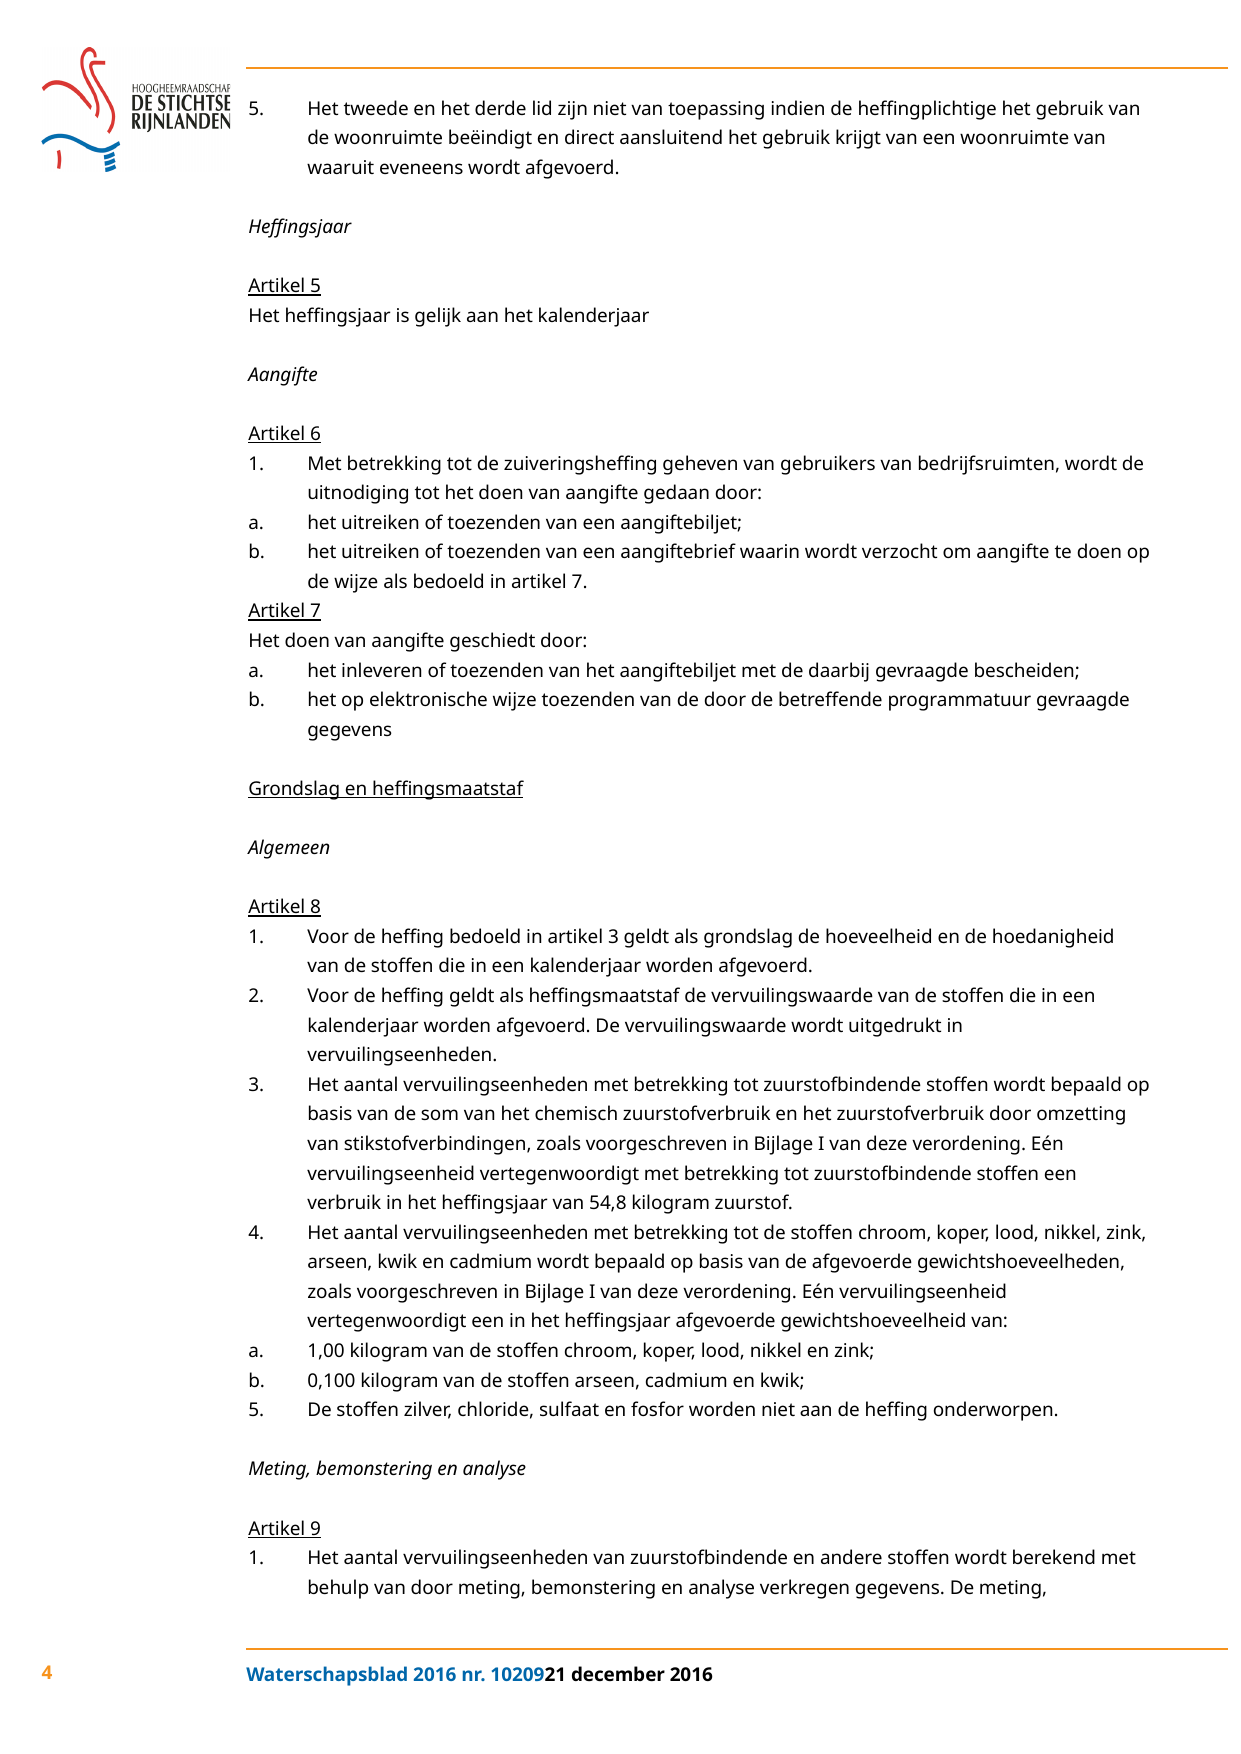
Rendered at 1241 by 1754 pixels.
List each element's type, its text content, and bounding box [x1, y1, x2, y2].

list Met betrekking tot de zuiveringsheffing geheven van gebruikers van bedrijfsruimten, wordt de uitnodiging tot het doen van aangifte gedaan door: [248, 450, 1152, 505]
picture [41, 47, 231, 172]
list 0,100 kilogram van de stoffen arseen, cadmium en kwik; [248, 1367, 1152, 1393]
text Het heffingsjaar is gelijk aan het kalenderjaar [248, 302, 1152, 328]
list Voor de heffing geldt als heffingsmaatstaf de vervuilingswaarde van de stoffen die in een kalenderjaar worden afgevoerd. De vervuilingswaarde wordt uitgedrukt in vervuilingseenheden. [248, 982, 1152, 1067]
text Heffingsjaar [248, 213, 1152, 239]
list Het aantal vervuilingseenheden met betrekking tot zuurstofbindende stoffen wordt bepaald op basis van de som van het chemisch zuurstofverbruik en het zuurstofverbruik door omzetting van stikstofverbindingen, zoals voorgeschreven in Bijlage I van deze verordening. Eén vervuilingseenheid vertegenwoordigt met betrekking tot zuurstofbindende stoffen een verbruik in het heffingsjaar van 54,8 kilogram zuurstof. [248, 1071, 1152, 1215]
list Voor de heffing bedoeld in artikel 3 geldt als grondslag de hoeveelheid en de hoedanigheid van de stoffen die in een kalenderjaar worden afgevoerd. [248, 923, 1152, 978]
text Meting, bemonstering en analyse [248, 1456, 1152, 1481]
list het uitreiken of toezenden van een aangiftebiljet; [248, 509, 1152, 535]
list het inleveren of toezenden van het aangiftebiljet met de daarbij gevraagde bescheiden; [248, 657, 1152, 683]
list 1,00 kilogram van de stoffen chroom, koper, lood, nikkel en zink; [248, 1337, 1152, 1363]
text Artikel 5 [248, 272, 1152, 298]
text Het doen van aangifte geschiedt door: [248, 627, 1152, 653]
text Aangifte [248, 361, 1152, 387]
text Artikel 6 [248, 420, 1152, 446]
text Grondslag en heffingsmaatstaf [248, 775, 1152, 801]
text Algemeen [248, 834, 1152, 860]
list De stoffen zilver, chloride, sulfaat en fosfor worden niet aan de heffing onderworpen. [248, 1396, 1152, 1422]
list Het tweede en het derde lid zijn niet van toepassing indien de heffingplichtige het gebruik van de woonruimte beëindigt en direct aansluitend het gebruik krijgt van een woonruimte van waaruit eveneens wordt afgevoerd. [248, 95, 1152, 180]
list Het aantal vervuilingseenheden met betrekking tot de stoffen chroom, koper, lood, nikkel, zink, arseen, kwik en cadmium wordt bepaald op basis van de afgevoerde gewichtshoeveelheden, zoals voorgeschreven in Bijlage I van deze verordening. Eén vervuilingseenheid vertegenwoordigt een in het heffingsjaar afgevoerde gewichtshoeveelheid van: [248, 1219, 1152, 1333]
list Het aantal vervuilingseenheden van zuurstofbindende en andere stoffen wordt berekend met behulp van door meting, bemonstering en analyse verkregen gegevens. De meting, [248, 1544, 1152, 1600]
list het uitreiken of toezenden van een aangiftebrief waarin wordt verzocht om aangifte te doen op de wijze als bedoeld in artikel 7. [248, 538, 1152, 594]
text Artikel 7 [248, 598, 1152, 623]
text Artikel 8 [248, 893, 1152, 919]
list het op elektronische wijze toezenden van de door de betreffende programmatuur gevraagde gegevens [248, 686, 1152, 742]
text Artikel 9 [248, 1515, 1152, 1541]
